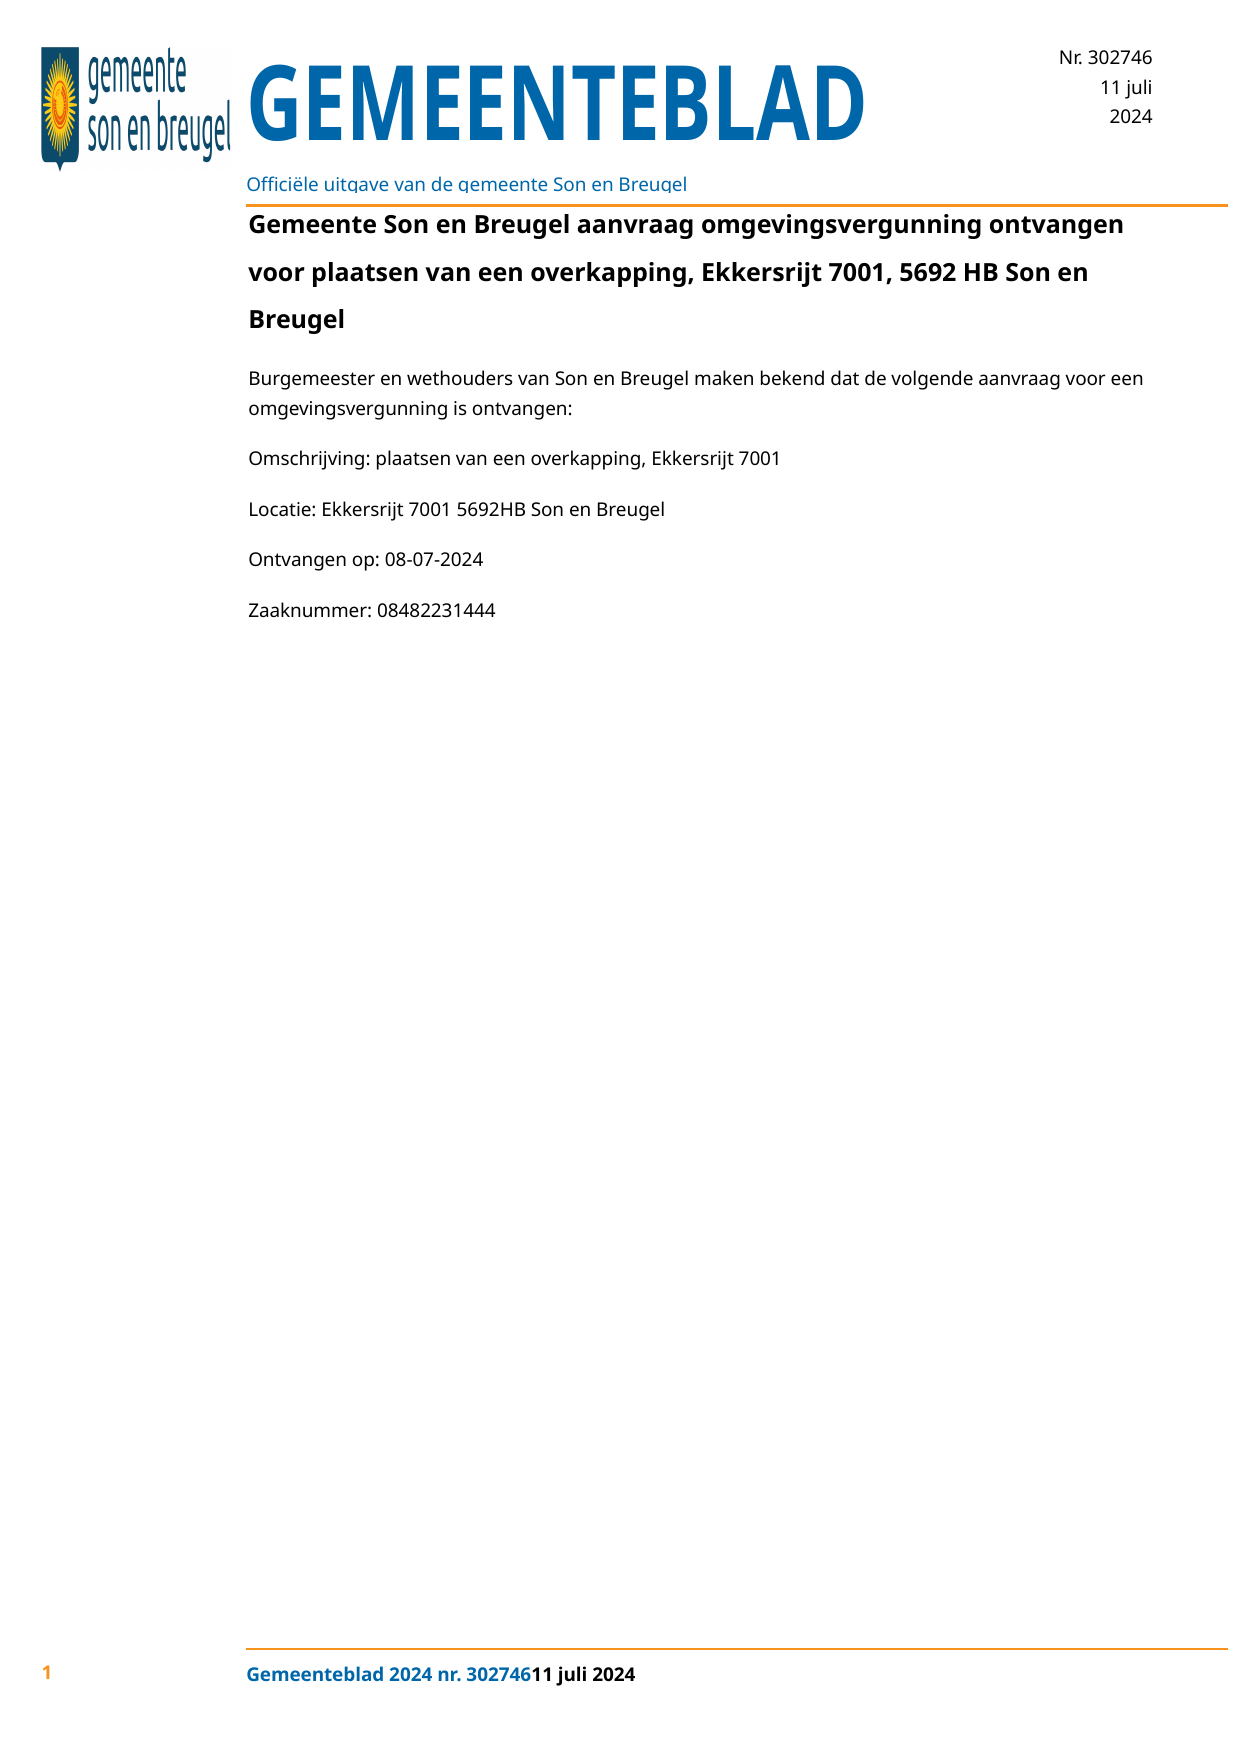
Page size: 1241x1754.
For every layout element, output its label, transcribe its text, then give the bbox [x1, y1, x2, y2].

text Zaaknummer: 08482231444 [248, 597, 1152, 622]
text Burgemeester en wethouders van Son en Breugel maken bekend dat de volgende aanvraag voor een omgevingsvergunning is ontvangen: [248, 366, 1152, 421]
text Omschrijving: plaatsen van een overkapping, Ekkersrijt 7001 [248, 446, 1152, 471]
text Gemeente Son en Breugel aanvraag omgevingsvergunning ontvangen voor plaatsen van een overkapping, Ekkersrijt 7001, 5692 HB Son en Breugel [248, 207, 1152, 336]
text Ontvangen op: 08-07-2024 [248, 546, 1152, 572]
picture [41, 47, 231, 172]
text Locatie: Ekkersrijt 7001 5692HB Son en Breugel [248, 496, 1152, 522]
